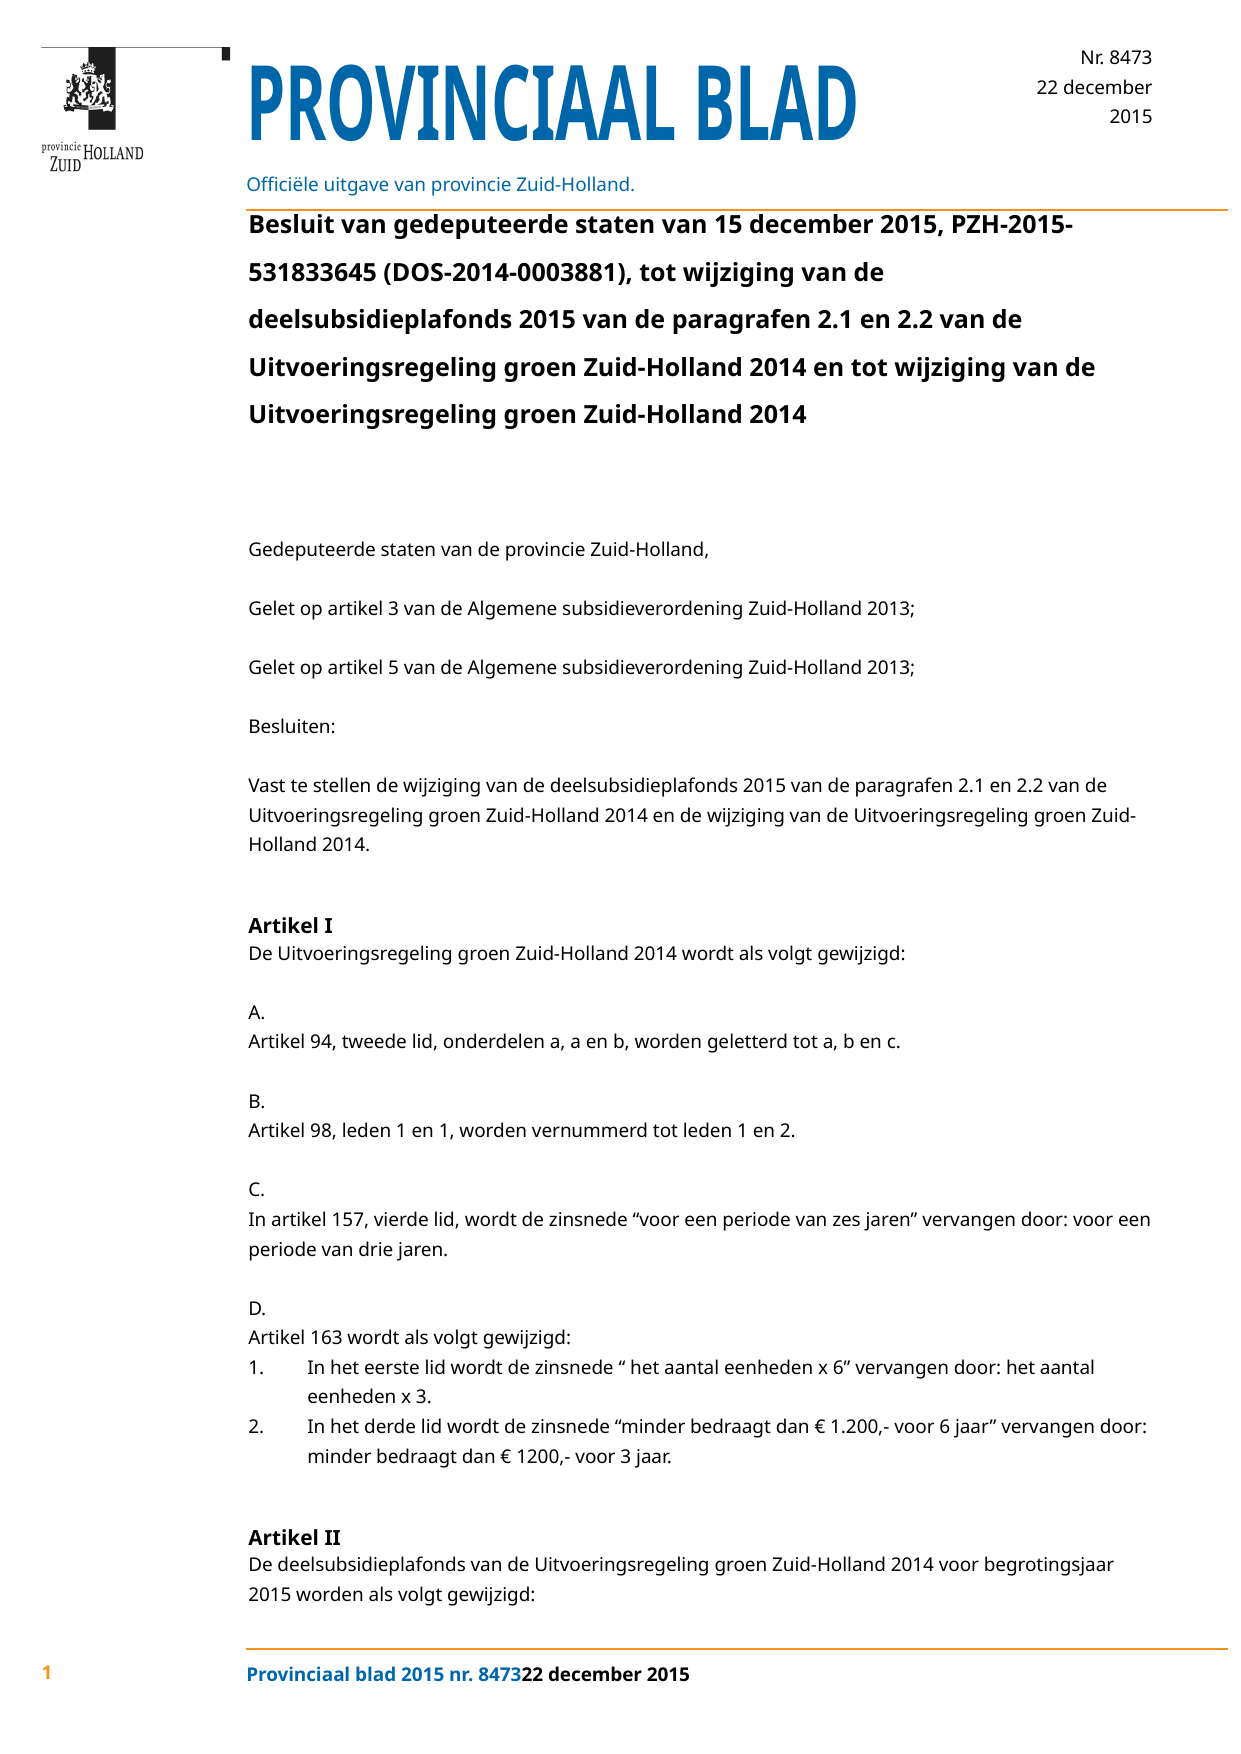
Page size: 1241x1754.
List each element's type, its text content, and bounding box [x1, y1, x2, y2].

list In het eerste lid wordt de zinsnede “ het aantal eenheden x 6” vervangen door: het aantal eenheden x 3. [248, 1354, 1152, 1409]
text Gelet op artikel 3 van de Algemene subsidieverordening Zuid-Holland 2013; [248, 595, 1152, 621]
text Artikel II [248, 1523, 1152, 1551]
text Vast te stellen de wijziging van de deelsubsidieplafonds 2015 van de paragrafen 2.1 en 2.2 van de Uitvoeringsregeling groen Zuid-Holland 2014 en de wijziging van de Uitvoeringsregeling groen Zuid-Holland 2014. [248, 772, 1152, 857]
list In het derde lid wordt de zinsnede “minder bedraagt dan € 1.200,- voor 6 jaar” vervangen door: minder bedraagt dan € 1200,- voor 3 jaar. [248, 1413, 1152, 1469]
text C. [248, 1177, 1152, 1202]
text De deelsubsidieplafonds van de Uitvoeringsregeling groen Zuid-Holland 2014 voor begrotingsjaar 2015 worden als volgt gewijzigd: [248, 1551, 1152, 1607]
text A. [248, 999, 1152, 1025]
text Gedeputeerde staten van de provincie Zuid-Holland, [248, 536, 1152, 561]
text B. [248, 1088, 1152, 1114]
text Besluiten: [248, 713, 1152, 739]
text In artikel 157, vierde lid, wordt de zinsnede “voor een periode van zes jaren” vervangen door: voor een periode van drie jaren. [248, 1206, 1152, 1262]
text D. [248, 1295, 1152, 1321]
text Besluit van gedeputeerde staten van 15 december 2015, PZH-2015-531833645 (DOS-2014-0003881), tot wijziging van de deelsubsidieplafonds 2015 van de paragrafen 2.1 en 2.2 van de Uitvoeringsregeling groen Zuid-Holland 2014 en tot wijziging van de Uitvoeringsregeling groen Zuid-Holland 2014 [248, 211, 1152, 431]
picture [41, 47, 231, 172]
text Artikel 98, leden 1 en 1, worden vernummerd tot leden 1 en 2. [248, 1117, 1152, 1143]
text Artikel 163 wordt als volgt gewijzigd: [248, 1324, 1152, 1350]
text Artikel 94, tweede lid, onderdelen a, a en b, worden geletterd tot a, b en c. [248, 1029, 1152, 1054]
text De Uitvoeringsregeling groen Zuid-Holland 2014 wordt als volgt gewijzigd: [248, 940, 1152, 966]
text Gelet op artikel 5 van de Algemene subsidieverordening Zuid-Holland 2013; [248, 654, 1152, 680]
text Artikel I [248, 912, 1152, 940]
